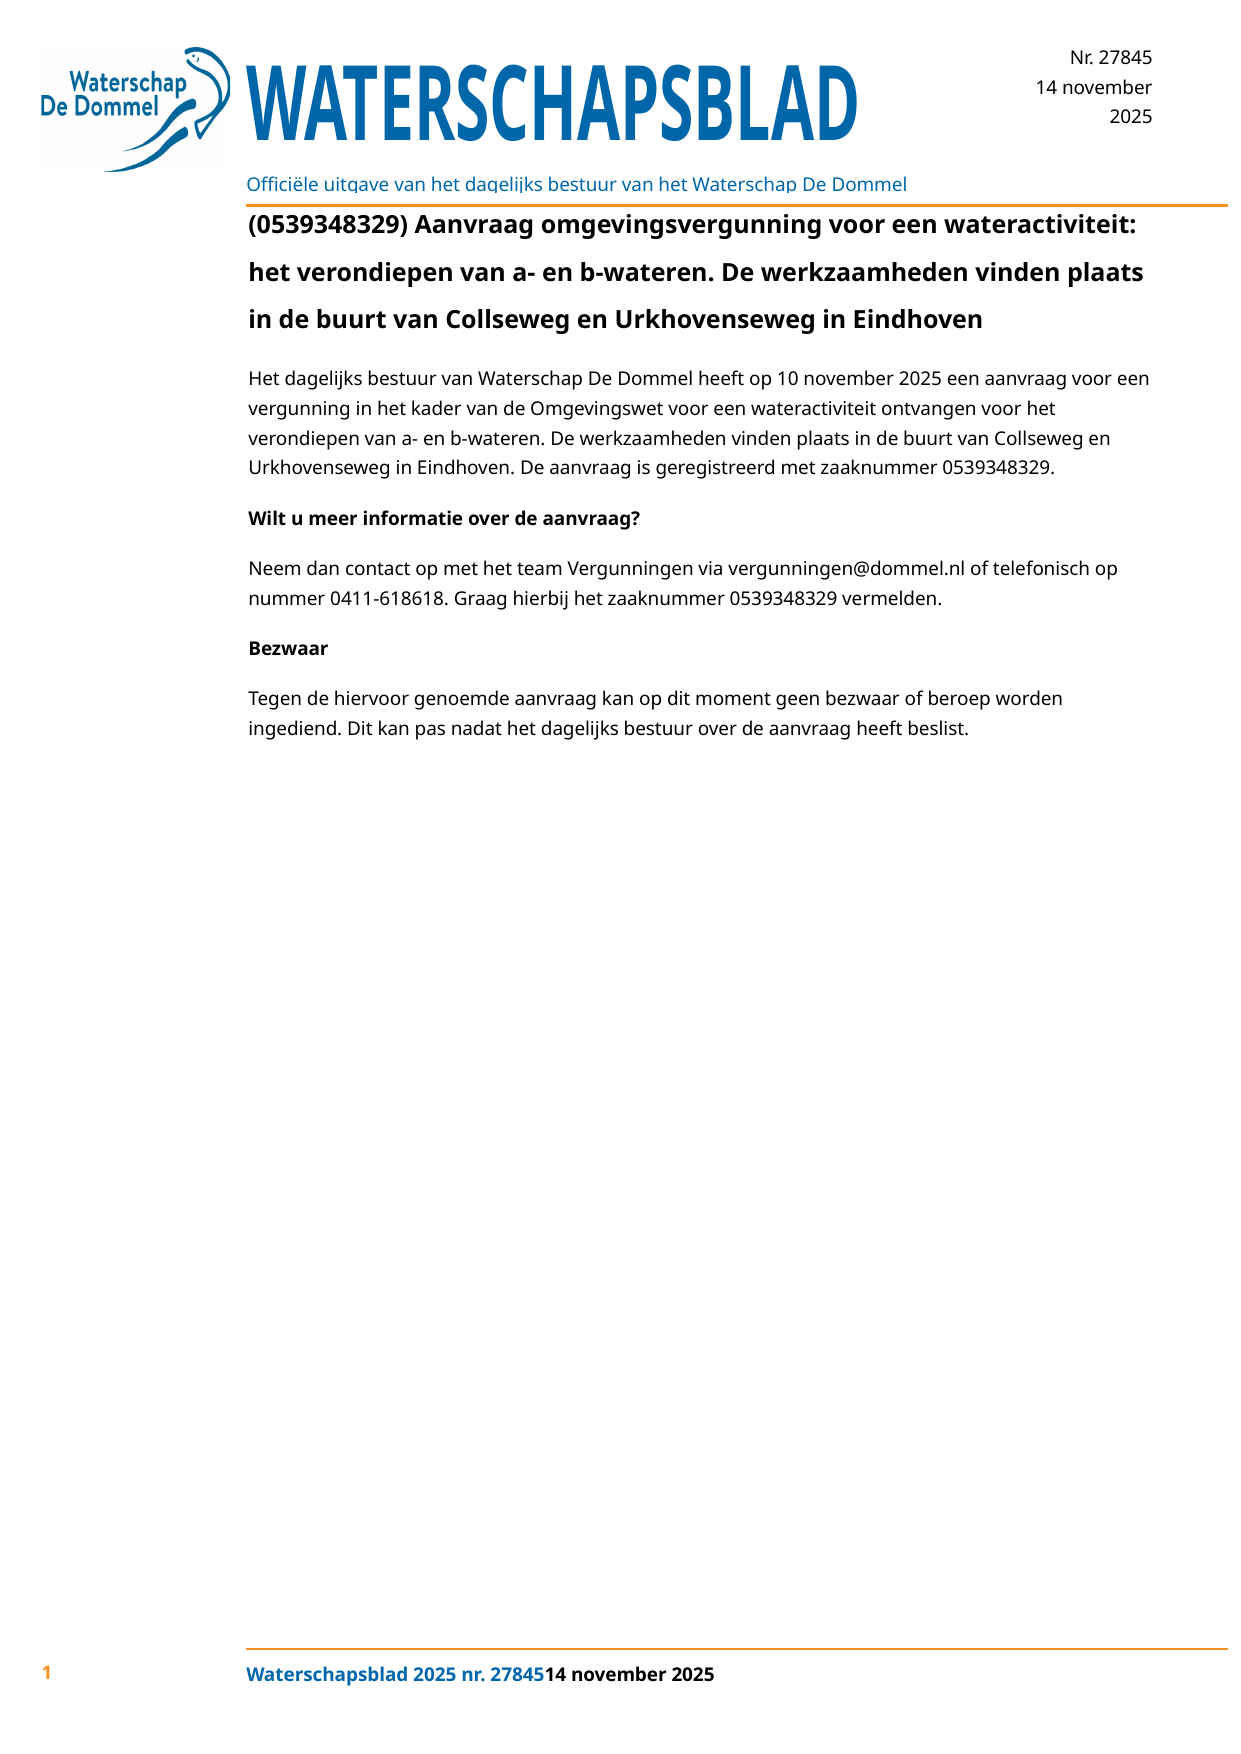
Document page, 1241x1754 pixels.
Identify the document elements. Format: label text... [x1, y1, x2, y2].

text Tegen de hiervoor genoemde aanvraag kan op dit moment geen bezwaar of beroep worden ingediend. Dit kan pas nadat het dagelijks bestuur over de aanvraag heeft beslist. [248, 686, 1152, 741]
picture [45, 99, 51, 111]
text Neem dan contact op met het team Vergunningen via vergunningen@dommel.nl of telefonisch op nummer 0411-618618. Graag hierbij het zaaknummer 0539348329 vermelden. [248, 555, 1152, 610]
picture [41, 47, 231, 172]
text (0539348329) Aanvraag omgevingsvergunning voor een wateractiviteit: het verondiepen van a- en b-wateren. De werkzaamheden vinden plaats in de buurt van Collseweg en Urkhovenseweg in Eindhoven [248, 207, 1152, 336]
text Bezwaar [248, 635, 1152, 661]
picture [204, 47, 231, 76]
text Wilt u meer informatie over de aanvraag? [248, 505, 1152, 530]
picture [198, 118, 210, 131]
text Het dagelijks bestuur van Waterschap De Dommel heeft op 10 november 2025 een aanvraag voor een vergunning in het kader van de Omgevingswet voor een wateractiviteit ontvangen voor het verondiepen van a- en b-wateren. De werkzaamheden vinden plaats in de buurt van Collseweg en Urkhovenseweg in Eindhoven. De aanvraag is geregistreerd met zaaknummer 0539348329. [248, 366, 1152, 480]
